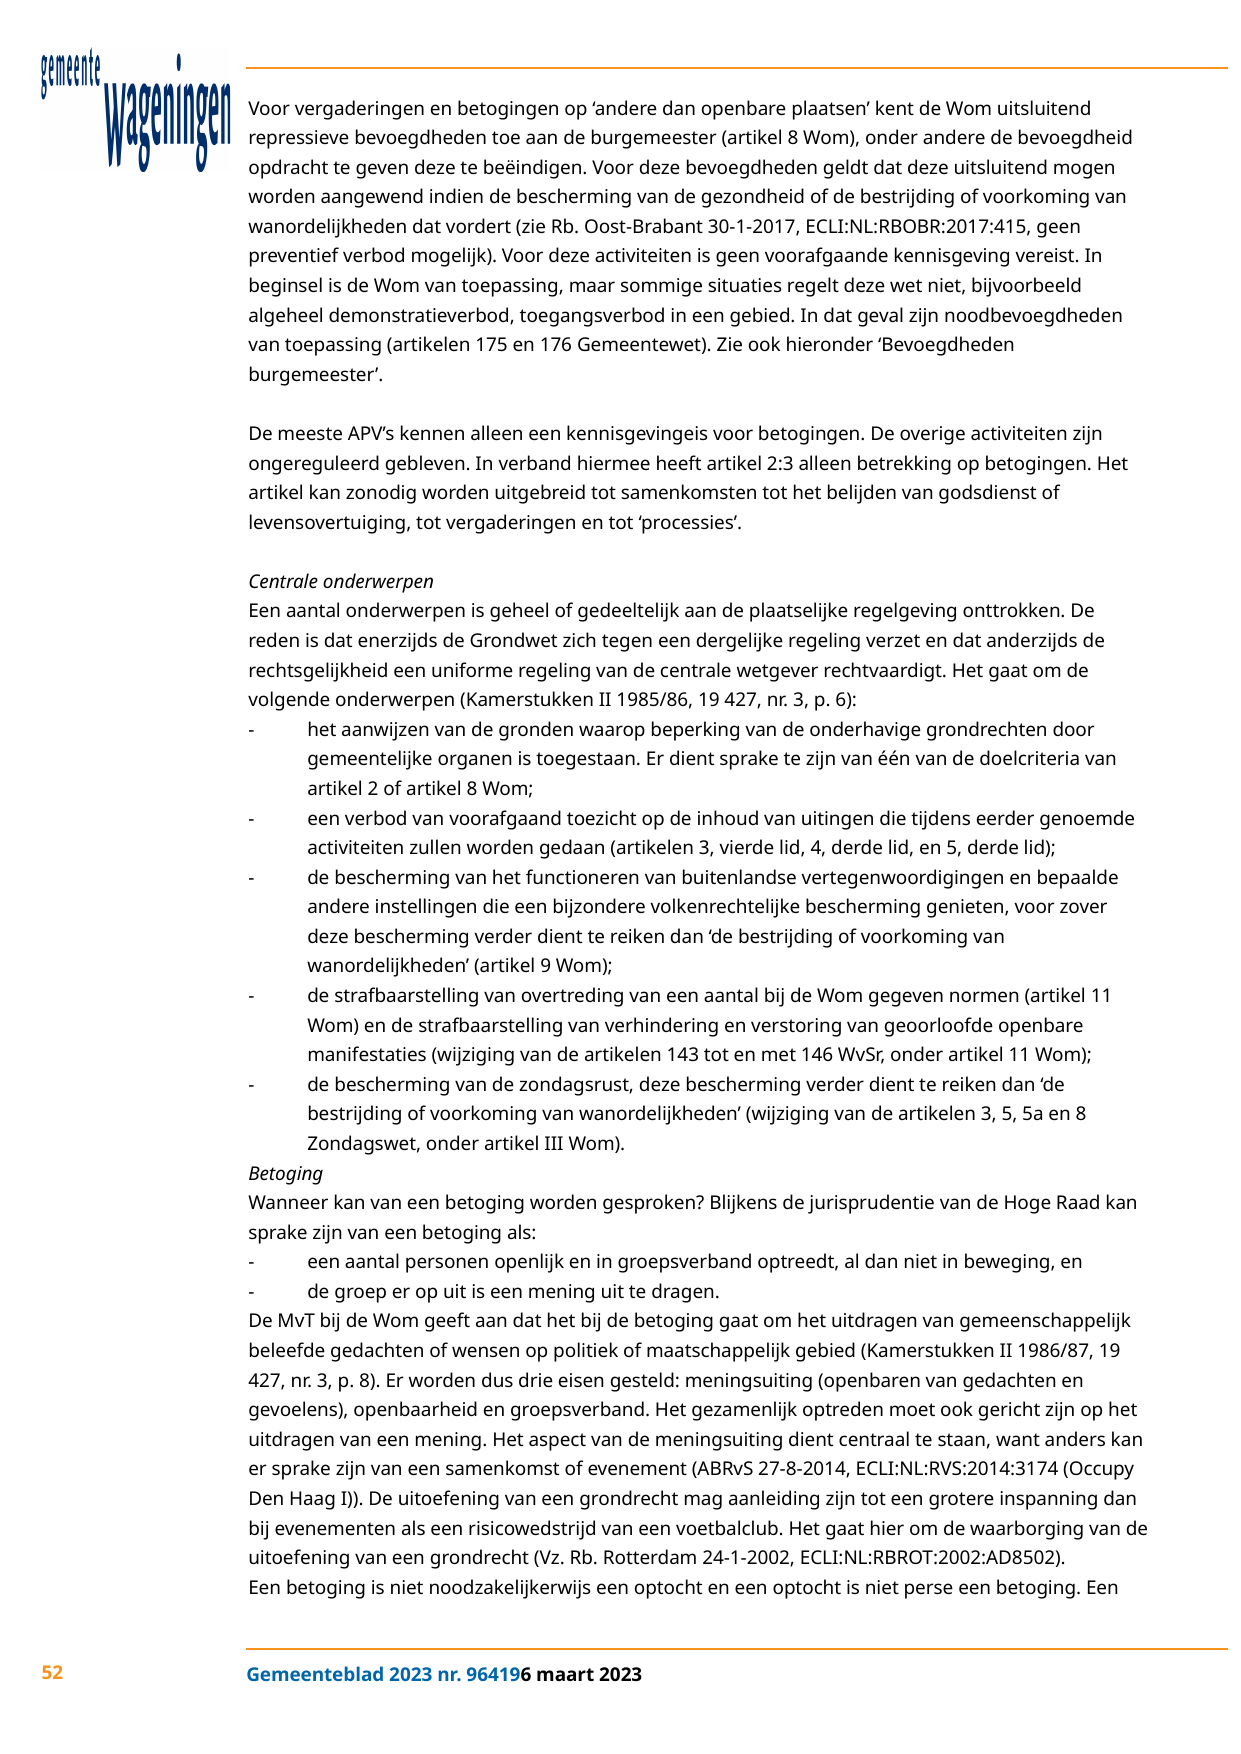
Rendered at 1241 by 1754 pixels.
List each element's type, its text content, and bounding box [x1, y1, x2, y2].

list een aantal personen openlijk en in groepsverband optreedt, al dan niet in beweging, en [248, 1248, 1152, 1274]
text Een aantal onderwerpen is geheel of gedeeltelijk aan de plaatselijke regelgeving onttrokken. De reden is dat enerzijds de Grondwet zich tegen een dergelijke regeling verzet en dat anderzijds de rechtsgelijkheid een uniforme regeling van de centrale wetgever rechtvaardigt. Het gaat om de volgende onderwerpen (Kamerstukken II 1985/86, 19 427, nr. 3, p. 6): [248, 598, 1152, 712]
text De MvT bij de Wom geeft aan dat het bij de betoging gaat om het uitdragen van gemeenschappelijk beleefde gedachten of wensen op politiek of maatschappelijk gebied (Kamerstukken II 1986/87, 19 427, nr. 3, p. 8). Er worden dus drie eisen gesteld: meningsuiting (openbaren van gedachten en gevoelens), openbaarheid en groepsverband. Het gezamenlijk optreden moet ook gericht zijn op het uitdragen van een mening. Het aspect van de meningsuiting dient centraal te staan, want anders kan er sprake zijn van een samenkomst of evenement (ABRvS 27-8-2014, ECLI:NL:RVS:2014:3174 (Occupy Den Haag I)). De uitoefening van een grondrecht mag aanleiding zijn tot een grotere inspanning dan bij evenementen als een risicowedstrijd van een voetbalclub. Het gaat hier om de waarborging van de uitoefening van een grondrecht (Vz. Rb. Rotterdam 24-1-2002, ECLI:NL:RBROT:2002:AD8502). [248, 1308, 1152, 1570]
list de groep er op uit is een mening uit te dragen. [248, 1278, 1152, 1304]
text Wanneer kan van een betoging worden gesproken? Blijkens de jurisprudentie van de Hoge Raad kan sprake zijn van een betoging als: [248, 1189, 1152, 1245]
list de strafbaarstelling van overtreding van een aantal bij de Wom gegeven normen (artikel 11 Wom) en de strafbaarstelling van verhindering en verstoring van geoorloofde openbare manifestaties (wijziging van de artikelen 143 tot en met 146 WvSr, onder artikel 11 Wom); [248, 982, 1152, 1067]
text Centrale onderwerpen [248, 568, 1152, 594]
list de bescherming van de zondagsrust, deze bescherming verder dient te reiken dan ‘de bestrijding of voorkoming van wanordelijkheden’ (wijziging van de artikelen 3, 5, 5a en 8 Zondagswet, onder artikel III Wom). [248, 1071, 1152, 1156]
list een verbod van voorafgaand toezicht op de inhoud van uitingen die tijdens eerder genoemde activiteiten zullen worden gedaan (artikelen 3, vierde lid, 4, derde lid, en 5, derde lid); [248, 805, 1152, 860]
text De meeste APV’s kennen alleen een kennisgevingeis voor betogingen. De overige activiteiten zijn ongereguleerd gebleven. In verband hiermee heeft artikel 2:3 alleen betrekking op betogingen. Het artikel kan zonodig worden uitgebreid tot samenkomsten tot het belijden van godsdienst of levensovertuiging, tot vergaderingen en tot ‘processies’. [248, 420, 1152, 535]
text Een betoging is niet noodzakelijkerwijs een optocht en een optocht is niet perse een betoging. Een [248, 1574, 1152, 1600]
text Voor vergaderingen en betogingen op ‘andere dan openbare plaatsen’ kent de Wom uitsluitend repressieve bevoegdheden toe aan de burgemeester (artikel 8 Wom), onder andere de bevoegdheid opdracht te geven deze te beëindigen. Voor deze bevoegdheden geldt dat deze uitsluitend mogen worden aangewend indien de bescherming van de gezondheid of de bestrijding of voorkoming van wanordelijkheden dat vordert (zie Rb. Oost-Brabant 30-1-2017, ECLI:NL:RBOBR:2017:415, geen preventief verbod mogelijk). Voor deze activiteiten is geen voorafgaande kennisgeving vereist. In beginsel is de Wom van toepassing, maar sommige situaties regelt deze wet niet, bijvoorbeeld algeheel demonstratieverbod, toegangsverbod in een gebied. In dat geval zijn noodbevoegdheden van toepassing (artikelen 175 en 176 Gemeentewet). Zie ook hieronder ‘Bevoegdheden burgemeester’. [248, 95, 1152, 387]
picture [41, 47, 231, 172]
list het aanwijzen van de gronden waarop beperking van de onderhavige grondrechten door gemeentelijke organen is toegestaan. Er dient sprake te zijn van één van de doelcriteria van artikel 2 of artikel 8 Wom; [248, 716, 1152, 801]
text Betoging [248, 1160, 1152, 1186]
list de bescherming van het functioneren van buitenlandse vertegenwoordigingen en bepaalde andere instellingen die een bijzondere volkenrechtelijke bescherming genieten, voor zover deze bescherming verder dient te reiken dan ‘de bestrijding of voorkoming van wanordelijkheden’ (artikel 9 Wom); [248, 864, 1152, 978]
